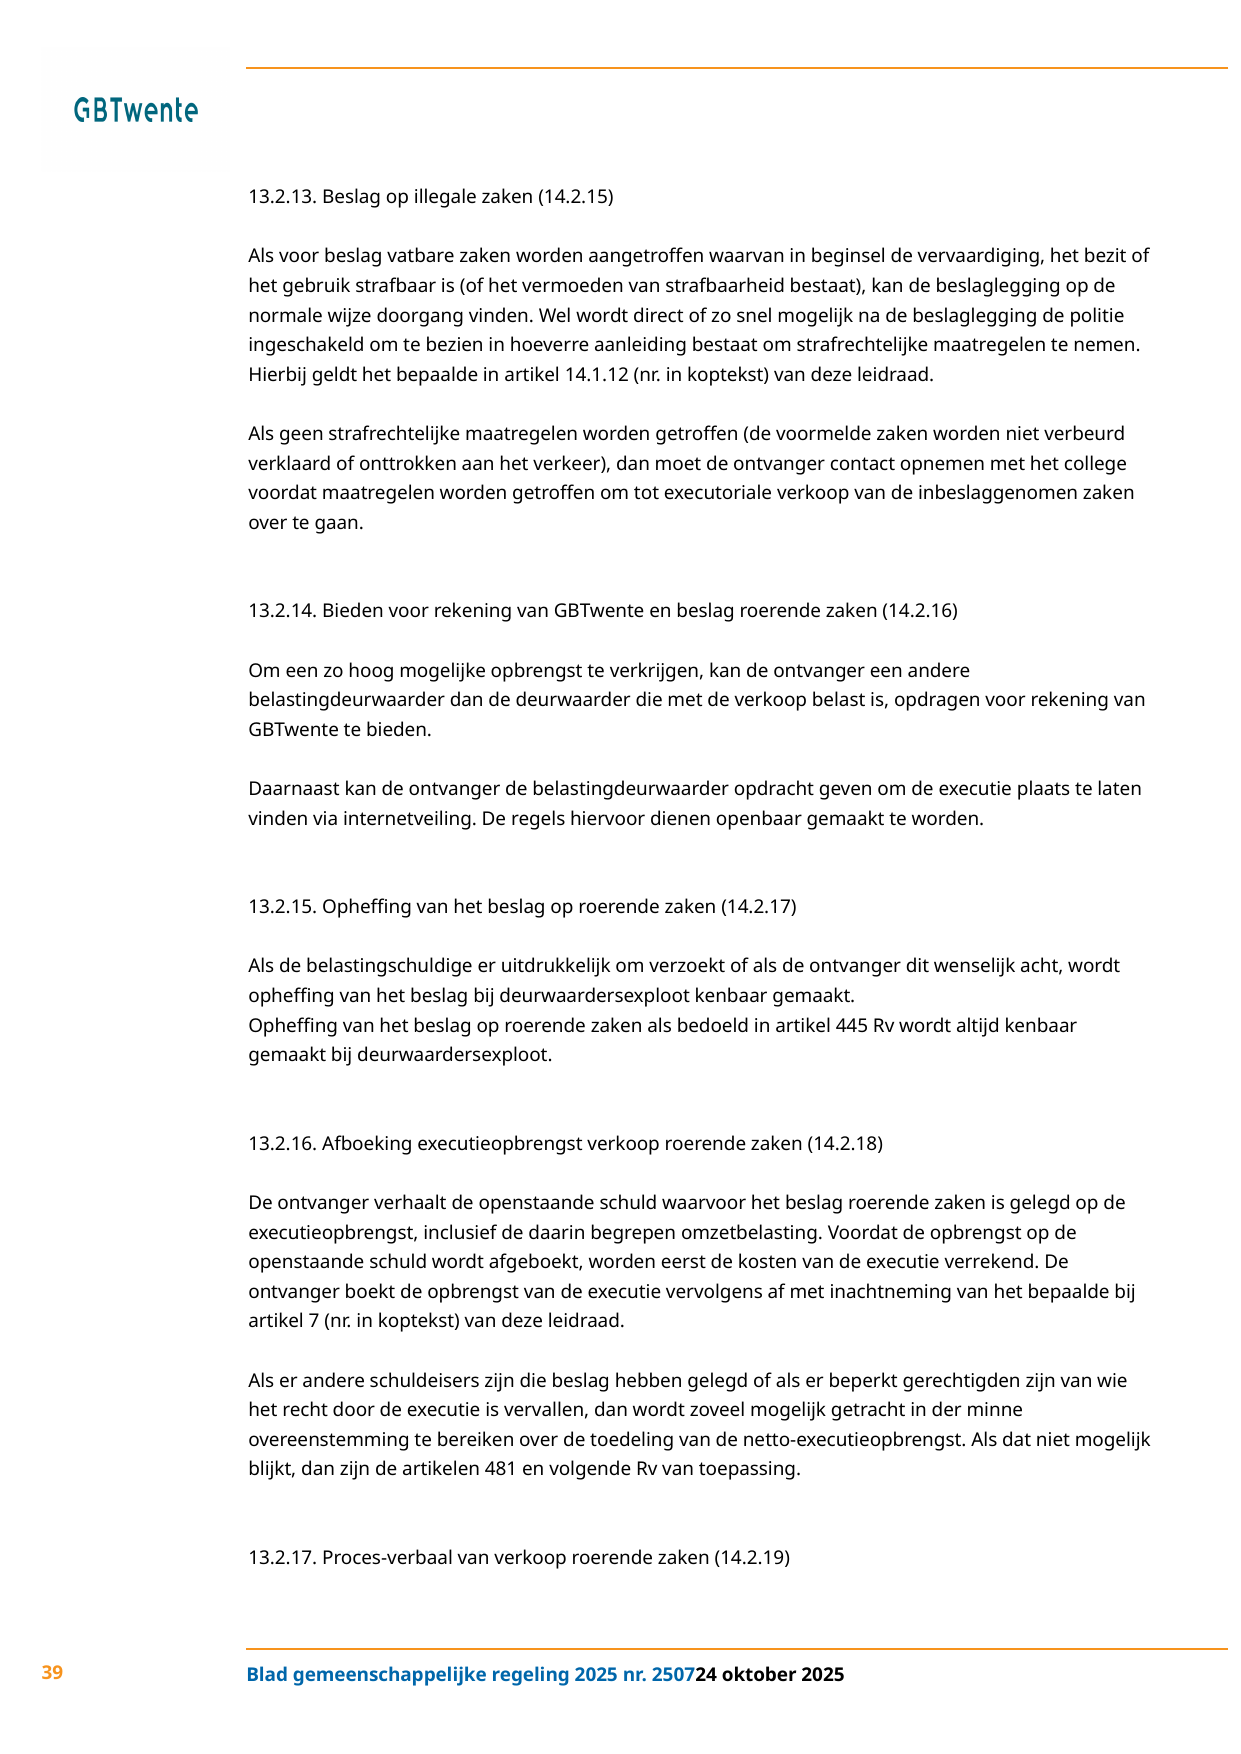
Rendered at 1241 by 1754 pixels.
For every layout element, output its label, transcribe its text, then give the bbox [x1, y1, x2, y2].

text 13.2.16. Afboeking executieopbrengst verkoop roerende zaken (14.2.18) [248, 1130, 1152, 1156]
text Om een zo hoog mogelijke opbrengst te verkrijgen, kan de ontvanger een andere belastingdeurwaarder dan de deurwaarder die met de verkoop belast is, opdragen voor rekening van GBTwente te bieden. [248, 657, 1152, 742]
text Als voor beslag vatbare zaken worden aangetroffen waarvan in beginsel de vervaardiging, het bezit of het gebruik strafbaar is (of het vermoeden van strafbaarheid bestaat), kan de beslaglegging op de normale wijze doorgang vinden. Wel wordt direct of zo snel mogelijk na de beslaglegging de politie ingeschakeld om te bezien in hoeverre aanleiding bestaat om strafrechtelijke maatregelen te nemen. Hierbij geldt het bepaalde in artikel 14.1.12 (nr. in koptekst) van deze leidraad. [248, 243, 1152, 387]
text Als er andere schuldeisers zijn die beslag hebben gelegd of als er beperkt gerechtigden zijn van wie het recht door de executie is vervallen, dan wordt zoveel mogelijk getracht in der minne overeenstemming te bereiken over de toedeling van de netto-executieopbrengst. Als dat niet mogelijk blijkt, dan zijn de artikelen 481 en volgende Rv van toepassing. [248, 1367, 1152, 1481]
text 13.2.13. Beslag op illegale zaken (14.2.15) [248, 183, 1152, 209]
text Opheffing van het beslag op roerende zaken als bedoeld in artikel 445 Rv wordt altijd kenbaar gemaakt bij deurwaardersexploot. [248, 1012, 1152, 1067]
text 13.2.14. Bieden voor rekening van GBTwente en beslag roerende zaken (14.2.16) [248, 598, 1152, 623]
text Als de belastingschuldige er uitdrukkelijk om verzoekt of als de ontvanger dit wenselijk acht, wordt opheffing van het beslag bij deurwaardersexploot kenbaar gemaakt. [248, 953, 1152, 1008]
text Als geen strafrechtelijke maatregelen worden getroffen (de voormelde zaken worden niet verbeurd verklaard of onttrokken aan het verkeer), dan moet de ontvanger contact opnemen met het college voordat maatregelen worden getroffen om tot executoriale verkoop van de inbeslaggenomen zaken over te gaan. [248, 420, 1152, 535]
text 13.2.17. Proces-verbaal van verkoop roerende zaken (14.2.19) [248, 1544, 1152, 1570]
text Daarnaast kan de ontvanger de belastingdeurwaarder opdracht geven om de executie plaats te laten vinden via internetveiling. De regels hiervoor dienen openbaar gemaakt te worden. [248, 775, 1152, 831]
text De ontvanger verhaalt de openstaande schuld waarvoor het beslag roerende zaken is gelegd op de executieopbrengst, inclusief de daarin begrepen omzetbelasting. Voordat de opbrengst op de openstaande schuld wordt afgeboekt, worden eerst de kosten van de executie verrekend. De ontvanger boekt de opbrengst van de executie vervolgens af met inachtneming van het bepaalde bij artikel 7 (nr. in koptekst) van deze leidraad. [248, 1189, 1152, 1333]
picture [41, 47, 231, 172]
text 13.2.15. Opheffing van het beslag op roerende zaken (14.2.17) [248, 893, 1152, 919]
